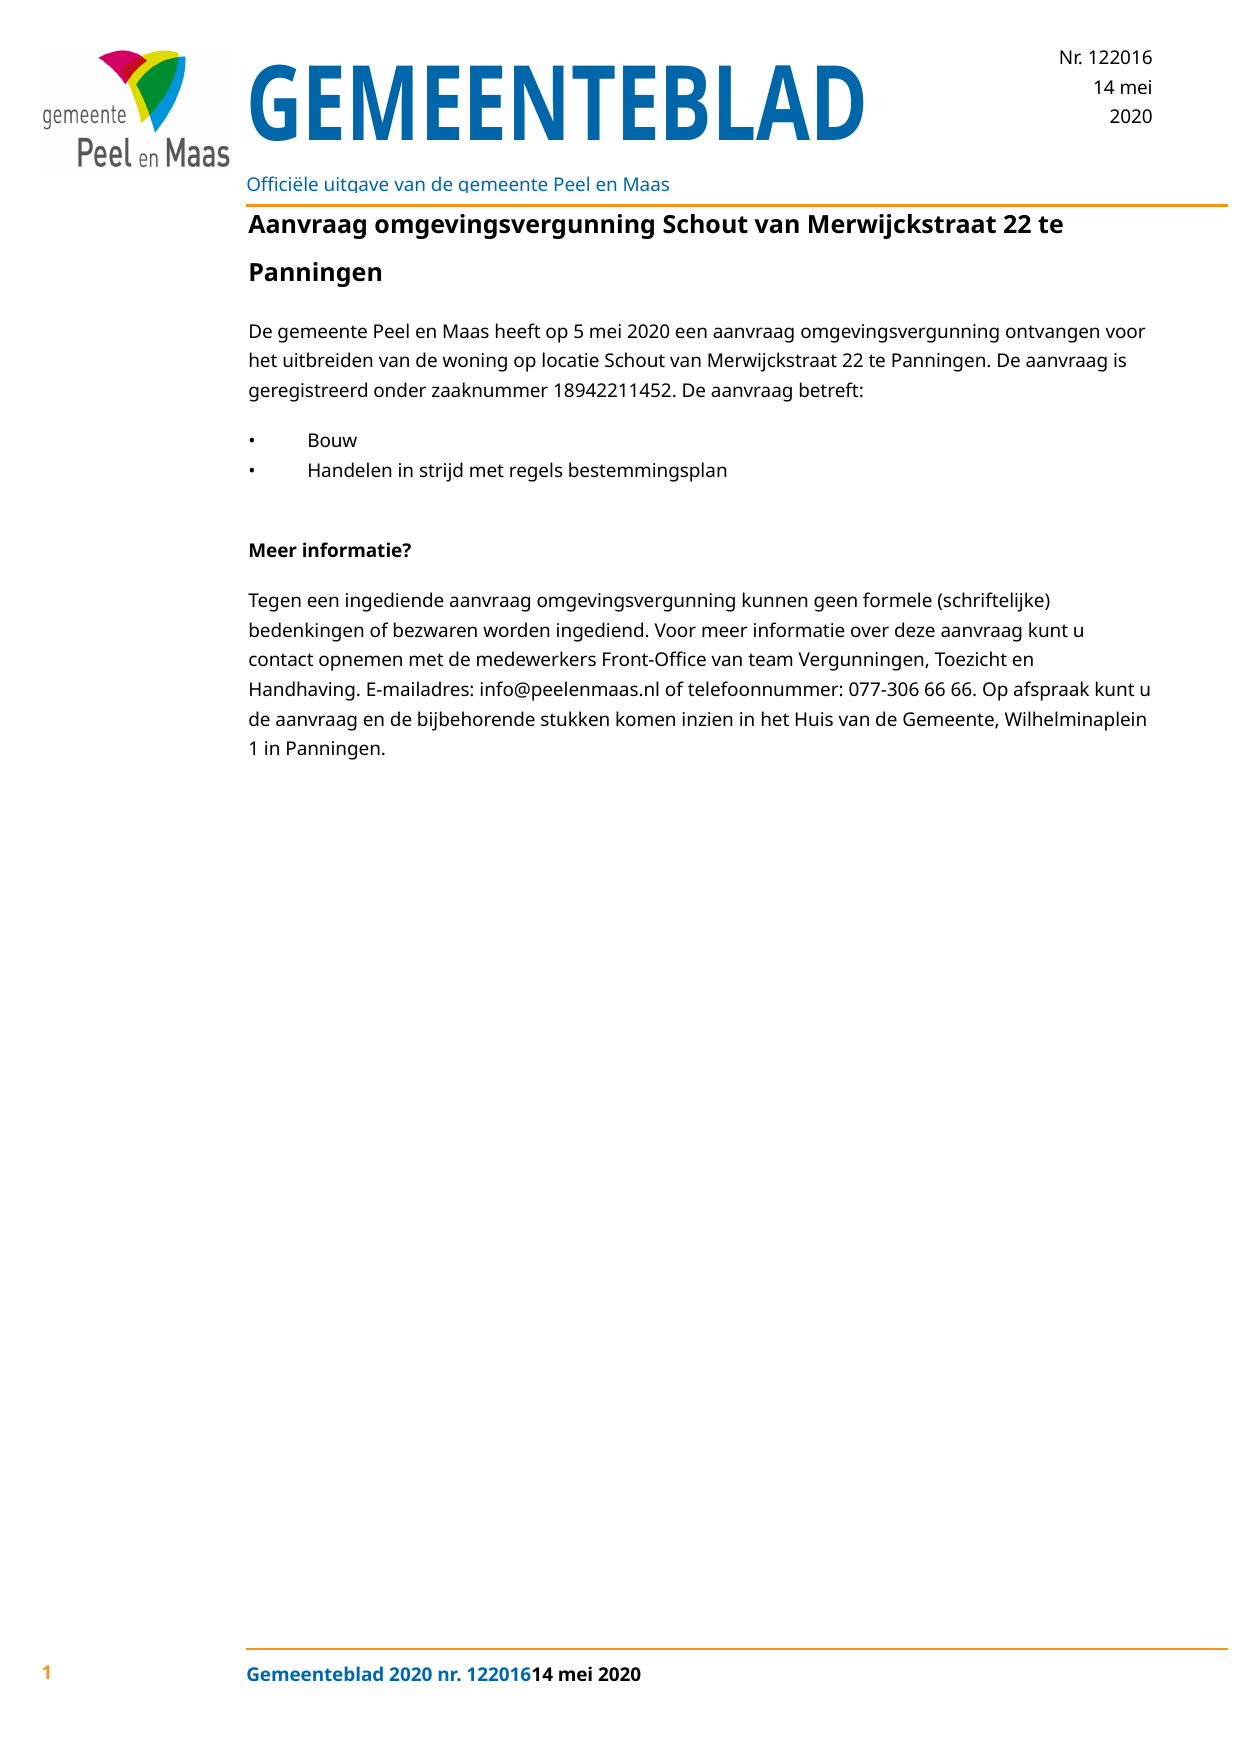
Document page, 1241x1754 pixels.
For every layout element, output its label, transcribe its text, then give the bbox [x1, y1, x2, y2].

picture [41, 47, 231, 172]
text Aanvraag omgevingsvergunning Schout van Merwijckstraat 22 te Panningen [248, 207, 1152, 288]
text Meer informatie? [248, 537, 1152, 563]
list Handelen in strijd met regels bestemmingsplan [248, 457, 1152, 483]
list Bouw [248, 427, 1152, 453]
text Tegen een ingediende aanvraag omgevingsvergunning kunnen geen formele (schriftelijke) bedenkingen of bezwaren worden ingediend. Voor meer informatie over deze aanvraag kunt u contact opnemen met de medewerkers Front-Office van team Vergunningen, Toezicht en Handhaving. E-mailadres: info@peelenmaas.nl of telefoonnummer: 077-306 66 66. Op afspraak kunt u de aanvraag en de bijbehorende stukken komen inzien in het Huis van de Gemeente, Wilhelminaplein 1 in Panningen. [248, 587, 1152, 761]
text De gemeente Peel en Maas heeft op 5 mei 2020 een aanvraag omgevingsvergunning ontvangen voor het uitbreiden van de woning op locatie Schout van Merwijckstraat 22 te Panningen. De aanvraag is geregistreerd onder zaaknummer 18942211452. De aanvraag betreft: [248, 318, 1152, 403]
